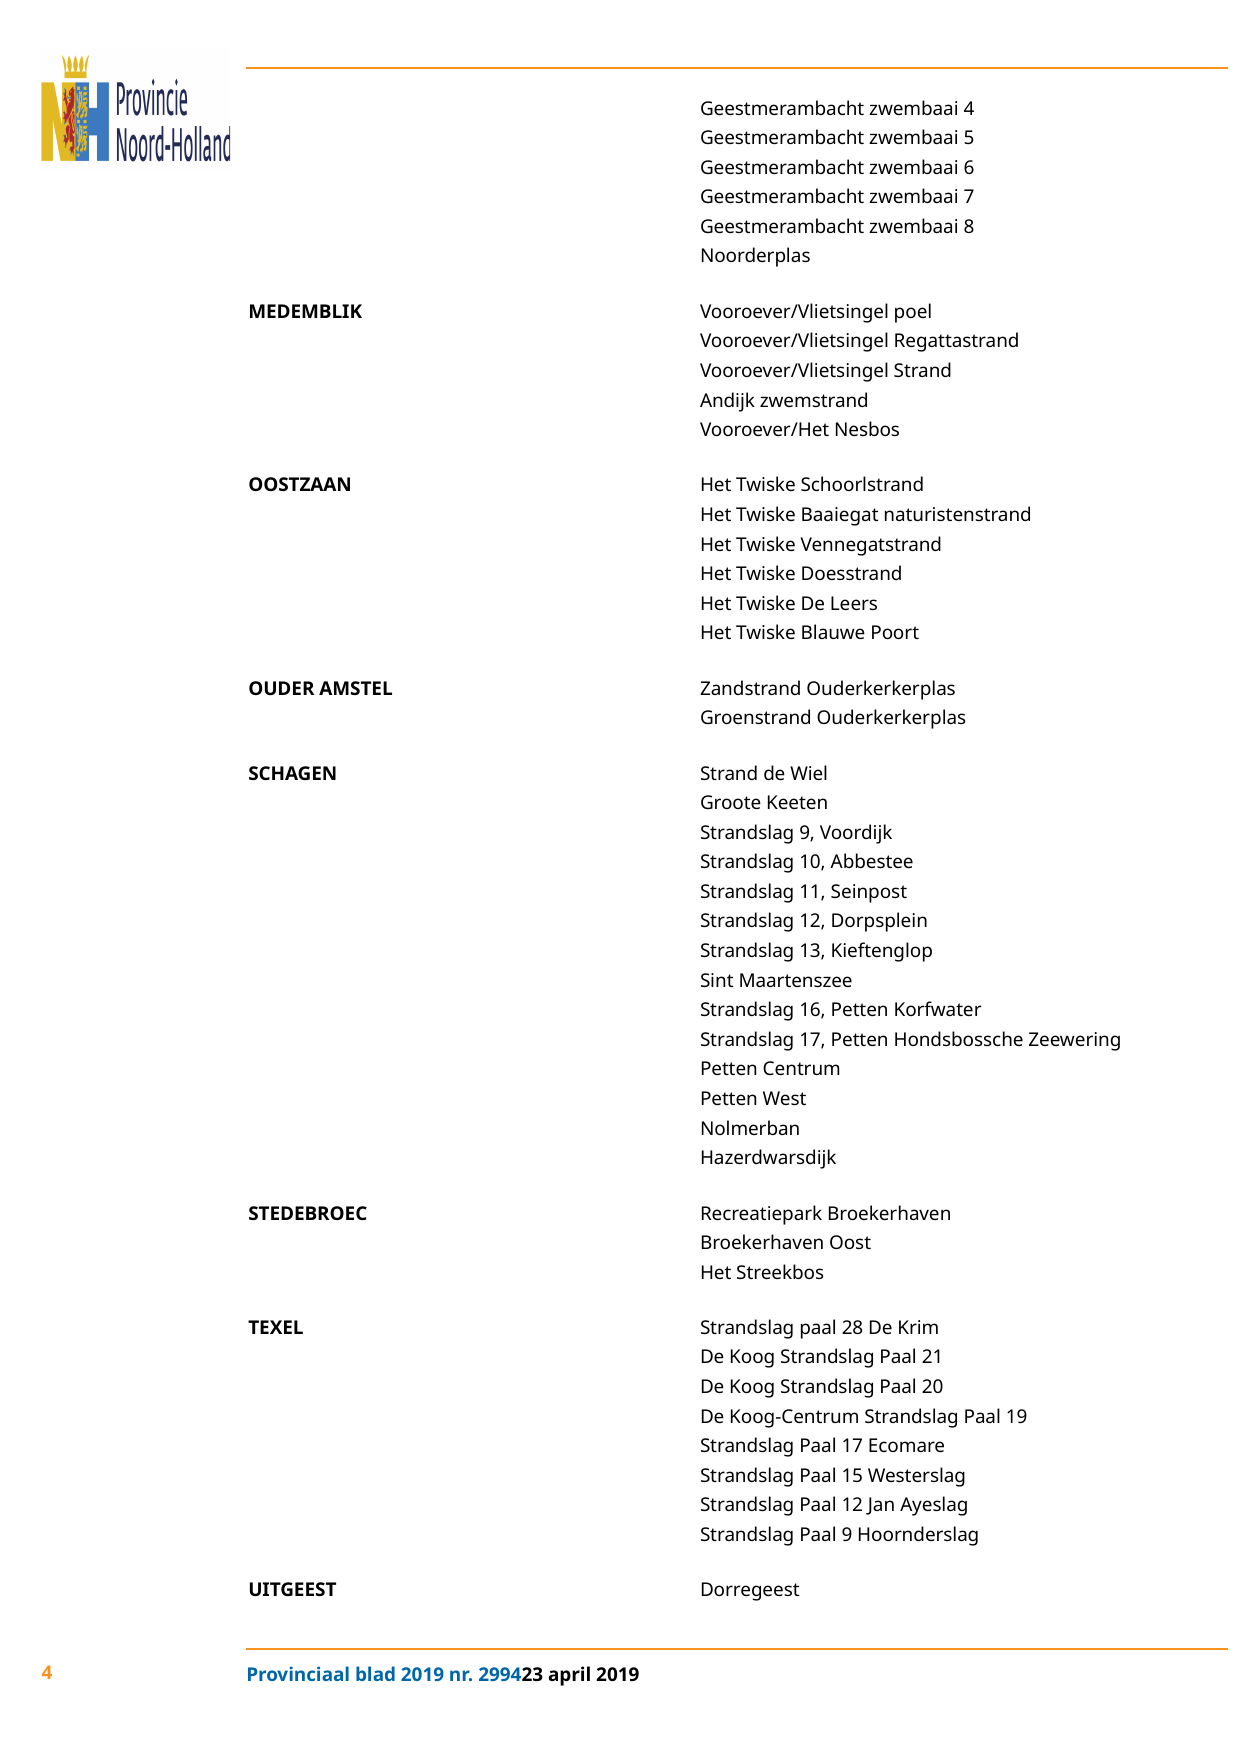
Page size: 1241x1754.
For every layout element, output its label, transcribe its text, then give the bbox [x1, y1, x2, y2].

table_cell [248, 95, 700, 298]
table_cell Zandstrand Ouderkerkerplas Groenstrand Ouderkerkerplas [700, 675, 1152, 760]
table_cell OUDER AMSTEL [248, 675, 700, 760]
table_cell Strand de Wiel Groote Keeten Strandslag 9, Voordijk Strandslag 10, Abbestee Strandslag 11, Seinpost Strandslag 12, Dorpsplein Strandslag 13, Kieftenglop Sint Maartenszee Strandslag 16, Petten Korfwater Strandslag 17, Petten Hondsbossche Zeewering Petten Centrum Petten West Nolmerban Hazerdwarsdijk [700, 760, 1152, 1200]
picture [41, 47, 231, 172]
table_cell OOSTZAAN [248, 472, 700, 675]
table_cell TEXEL [248, 1314, 700, 1577]
table_cell UITGEEST [248, 1577, 700, 1602]
table_cell Het Twiske Schoorlstrand Het Twiske Baaiegat naturistenstrand Het Twiske Vennegatstrand Het Twiske Doesstrand Het Twiske De Leers Het Twiske Blauwe Poort [700, 472, 1152, 675]
table_cell Recreatiepark Broekerhaven Broekerhaven Oost Het Streekbos [700, 1200, 1152, 1314]
table_cell Vooroever/Vlietsingel poel Vooroever/Vlietsingel Regattastrand Vooroever/Vlietsingel Strand Andijk zwemstrand Vooroever/Het Nesbos [700, 298, 1152, 472]
table_cell Dorregeest [700, 1577, 1152, 1602]
table_cell Strandslag paal 28 De Krim De Koog Strandslag Paal 21 De Koog Strandslag Paal 20 De Koog-Centrum Strandslag Paal 19 Strandslag Paal 17 Ecomare Strandslag Paal 15 Westerslag Strandslag Paal 12 Jan Ayeslag Strandslag Paal 9 Hoornderslag [700, 1314, 1152, 1577]
table_cell SCHAGEN [248, 760, 700, 1200]
table_cell STEDEBROEC [248, 1200, 700, 1314]
table_cell Geestmerambacht zwembaai 4 Geestmerambacht zwembaai 5 Geestmerambacht zwembaai 6 Geestmerambacht zwembaai 7 Geestmerambacht zwembaai 8 Noorderplas [700, 95, 1152, 298]
table_cell MEDEMBLIK [248, 298, 700, 472]
